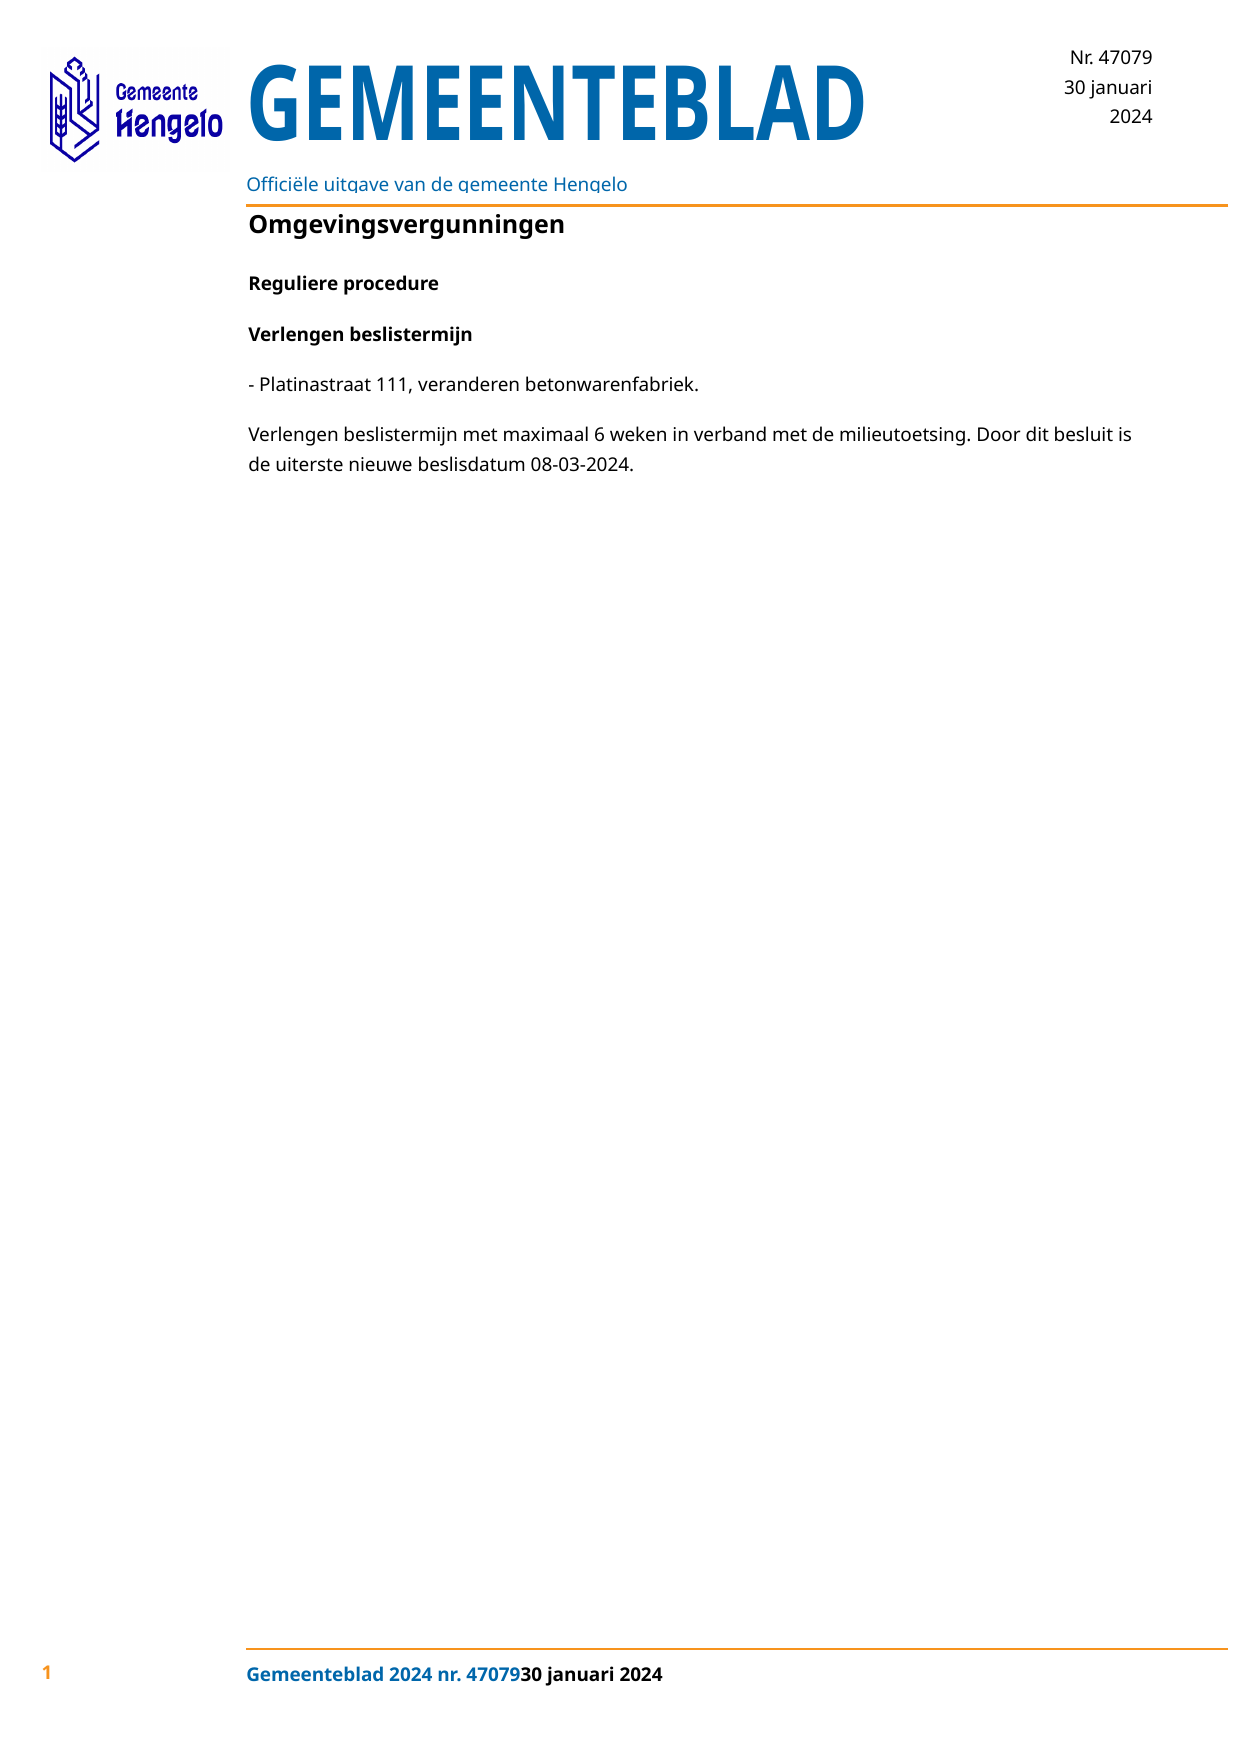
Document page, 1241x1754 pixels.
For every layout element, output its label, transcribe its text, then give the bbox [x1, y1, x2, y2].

text Reguliere procedure [248, 270, 1152, 296]
picture [41, 47, 231, 172]
text Omgevingsvergunningen [248, 207, 1152, 241]
text - Platinastraat 111, veranderen betonwarenfabriek. [248, 371, 1152, 397]
text Verlengen beslistermijn met maximaal 6 weken in verband met de milieutoetsing. Door dit besluit is de uiterste nieuwe beslisdatum 08-03-2024. [248, 422, 1152, 477]
text Verlengen beslistermijn [248, 321, 1152, 346]
